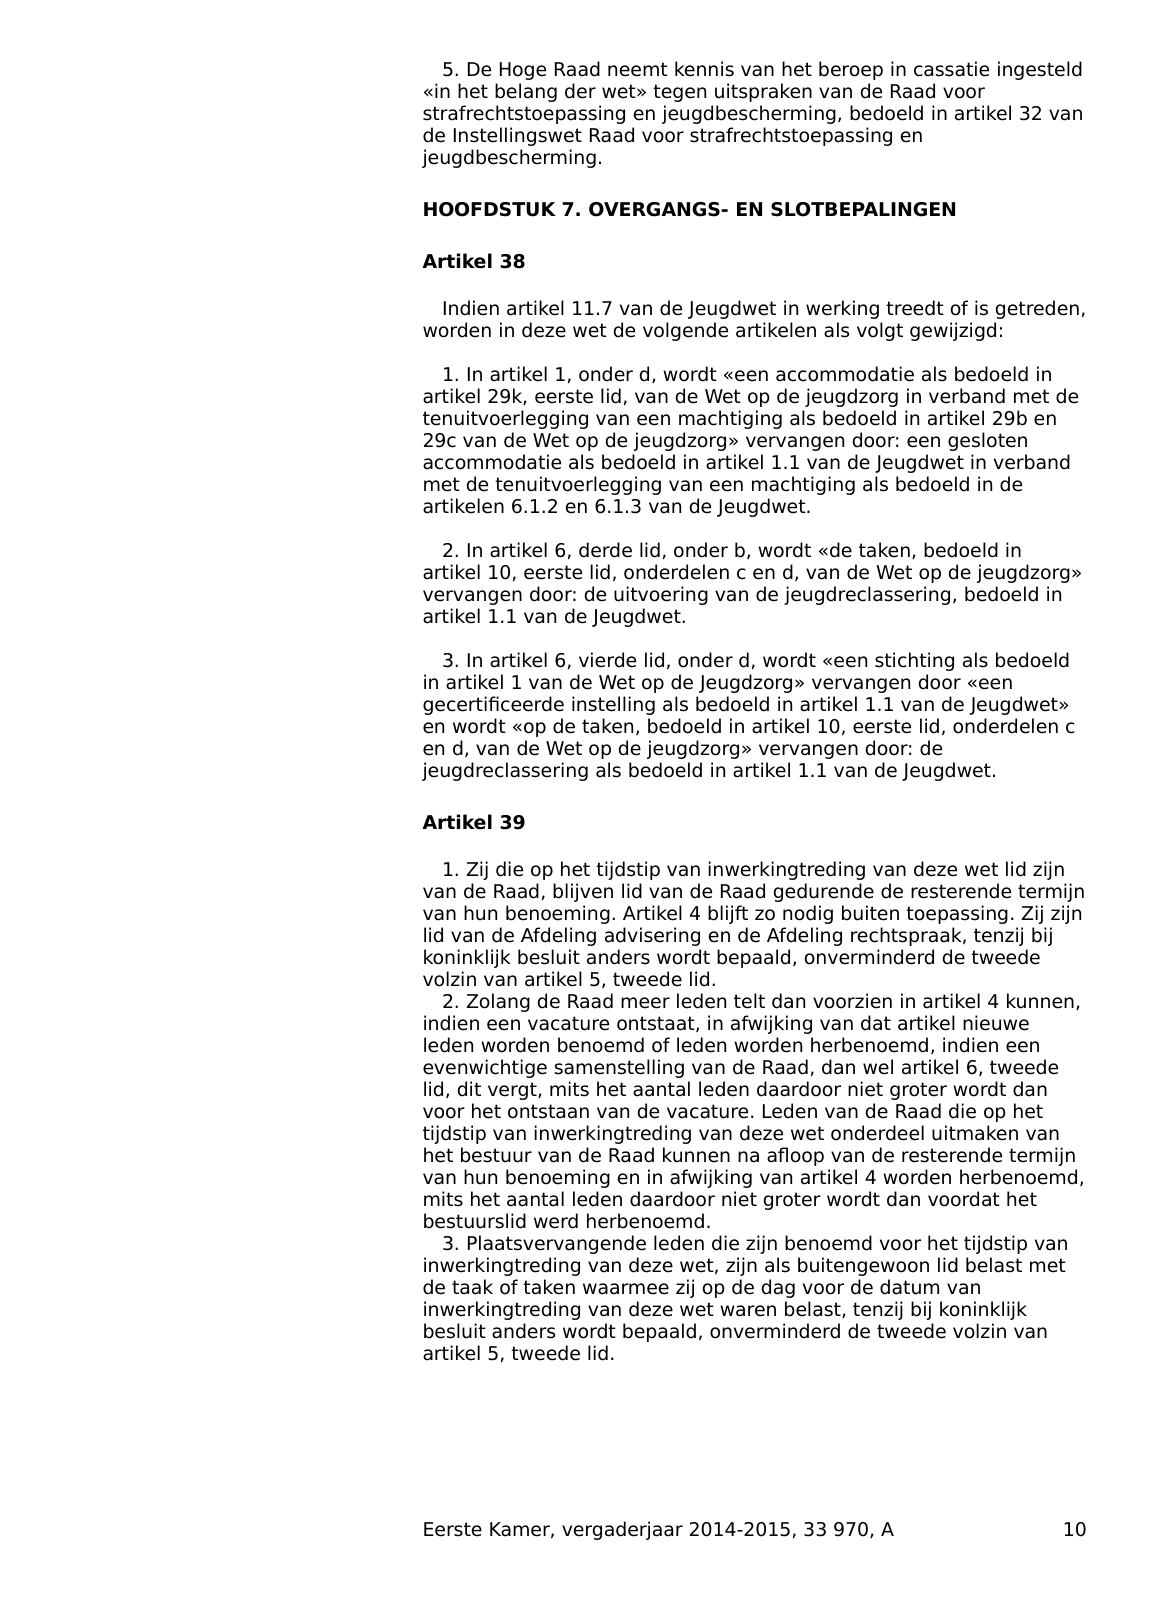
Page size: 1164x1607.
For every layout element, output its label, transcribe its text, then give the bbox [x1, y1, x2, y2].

text 1. Zij die op het tijdstip van inwerkingtreding van deze wet lid zijn van de Raad, blijven lid van de Raad gedurende de resterende termijn van hun benoeming. Artikel 4 blijft zo nodig buiten toepassing. Zij zijn lid van de Afdeling advisering en de Afdeling rechtspraak, tenzij bij koninklijk besluit anders wordt bepaald, onverminderd de tweede volzin van artikel 5, tweede lid. [422, 859, 1087, 991]
text Indien artikel 11.7 van de Jeugdwet in werking treedt of is getreden, worden in deze wet de volgende artikelen als volgt gewijzigd: [422, 298, 1087, 342]
text 3. Plaatsvervangende leden die zijn benoemd voor het tijdstip van inwerkingtreding van deze wet, zijn als buitengewoon lid belast met de taak of taken waarmee zij op de dag voor de datum van inwerkingtreding van deze wet waren belast, tenzij bij koninklijk besluit anders wordt bepaald, onverminderd de tweede volzin van artikel 5, tweede lid. [422, 1233, 1087, 1364]
subtitle Artikel 38 [422, 251, 1087, 273]
subtitle HOOFDSTUK 7. OVERGANGS- EN SLOTBEPALINGEN [422, 199, 1087, 221]
text 3. In artikel 6, vierde lid, onder d, wordt «een stichting als bedoeld in artikel 1 van de Wet op de Jeugdzorg» vervangen door «een gecertificeerde instelling als bedoeld in artikel 1.1 van de Jeugdwet» en wordt «op de taken, bedoeld in artikel 10, eerste lid, onderdelen c en d, van de Wet op de jeugdzorg» vervangen door: de jeugdreclassering als bedoeld in artikel 1.1 van de Jeugdwet. [422, 650, 1087, 782]
text 2. Zolang de Raad meer leden telt dan voorzien in artikel 4 kunnen, indien een vacature ontstaat, in afwijking van dat artikel nieuwe leden worden benoemd of leden worden herbenoemd, indien een evenwichtige samenstelling van de Raad, dan wel artikel 6, tweede lid, dit vergt, mits het aantal leden daardoor niet groter wordt dan voor het ontstaan van de vacature. Leden van de Raad die op het tijdstip van inwerkingtreding van deze wet onderdeel uitmaken van het bestuur van de Raad kunnen na afloop van de resterende termijn van hun benoeming en in afwijking van artikel 4 worden herbenoemd, mits het aantal leden daardoor niet groter wordt dan voordat het bestuurslid werd herbenoemd. [422, 991, 1087, 1233]
subtitle Artikel 39 [422, 812, 1087, 834]
text 1. In artikel 1, onder d, wordt «een accommodatie als bedoeld in artikel 29k, eerste lid, van de Wet op de jeugdzorg in verband met de tenuitvoerlegging van een machtiging als bedoeld in artikel 29b en 29c van de Wet op de jeugdzorg» vervangen door: een gesloten accommodatie als bedoeld in artikel 1.1 van de Jeugdwet in verband met de tenuitvoerlegging van een machtiging als bedoeld in de artikelen 6.1.2 en 6.1.3 van de Jeugdwet. [422, 364, 1087, 518]
text 2. In artikel 6, derde lid, onder b, wordt «de taken, bedoeld in artikel 10, eerste lid, onderdelen c en d, van de Wet op de jeugdzorg» vervangen door: de uitvoering van de jeugdreclassering, bedoeld in artikel 1.1 van de Jeugdwet. [422, 540, 1087, 628]
text 5. De Hoge Raad neemt kennis van het beroep in cassatie ingesteld «in het belang der wet» tegen uitspraken van de Raad voor strafrechtstoepassing en jeugdbescherming, bedoeld in artikel 32 van de Instellingswet Raad voor strafrechtstoepassing en jeugdbescherming. [422, 59, 1087, 169]
